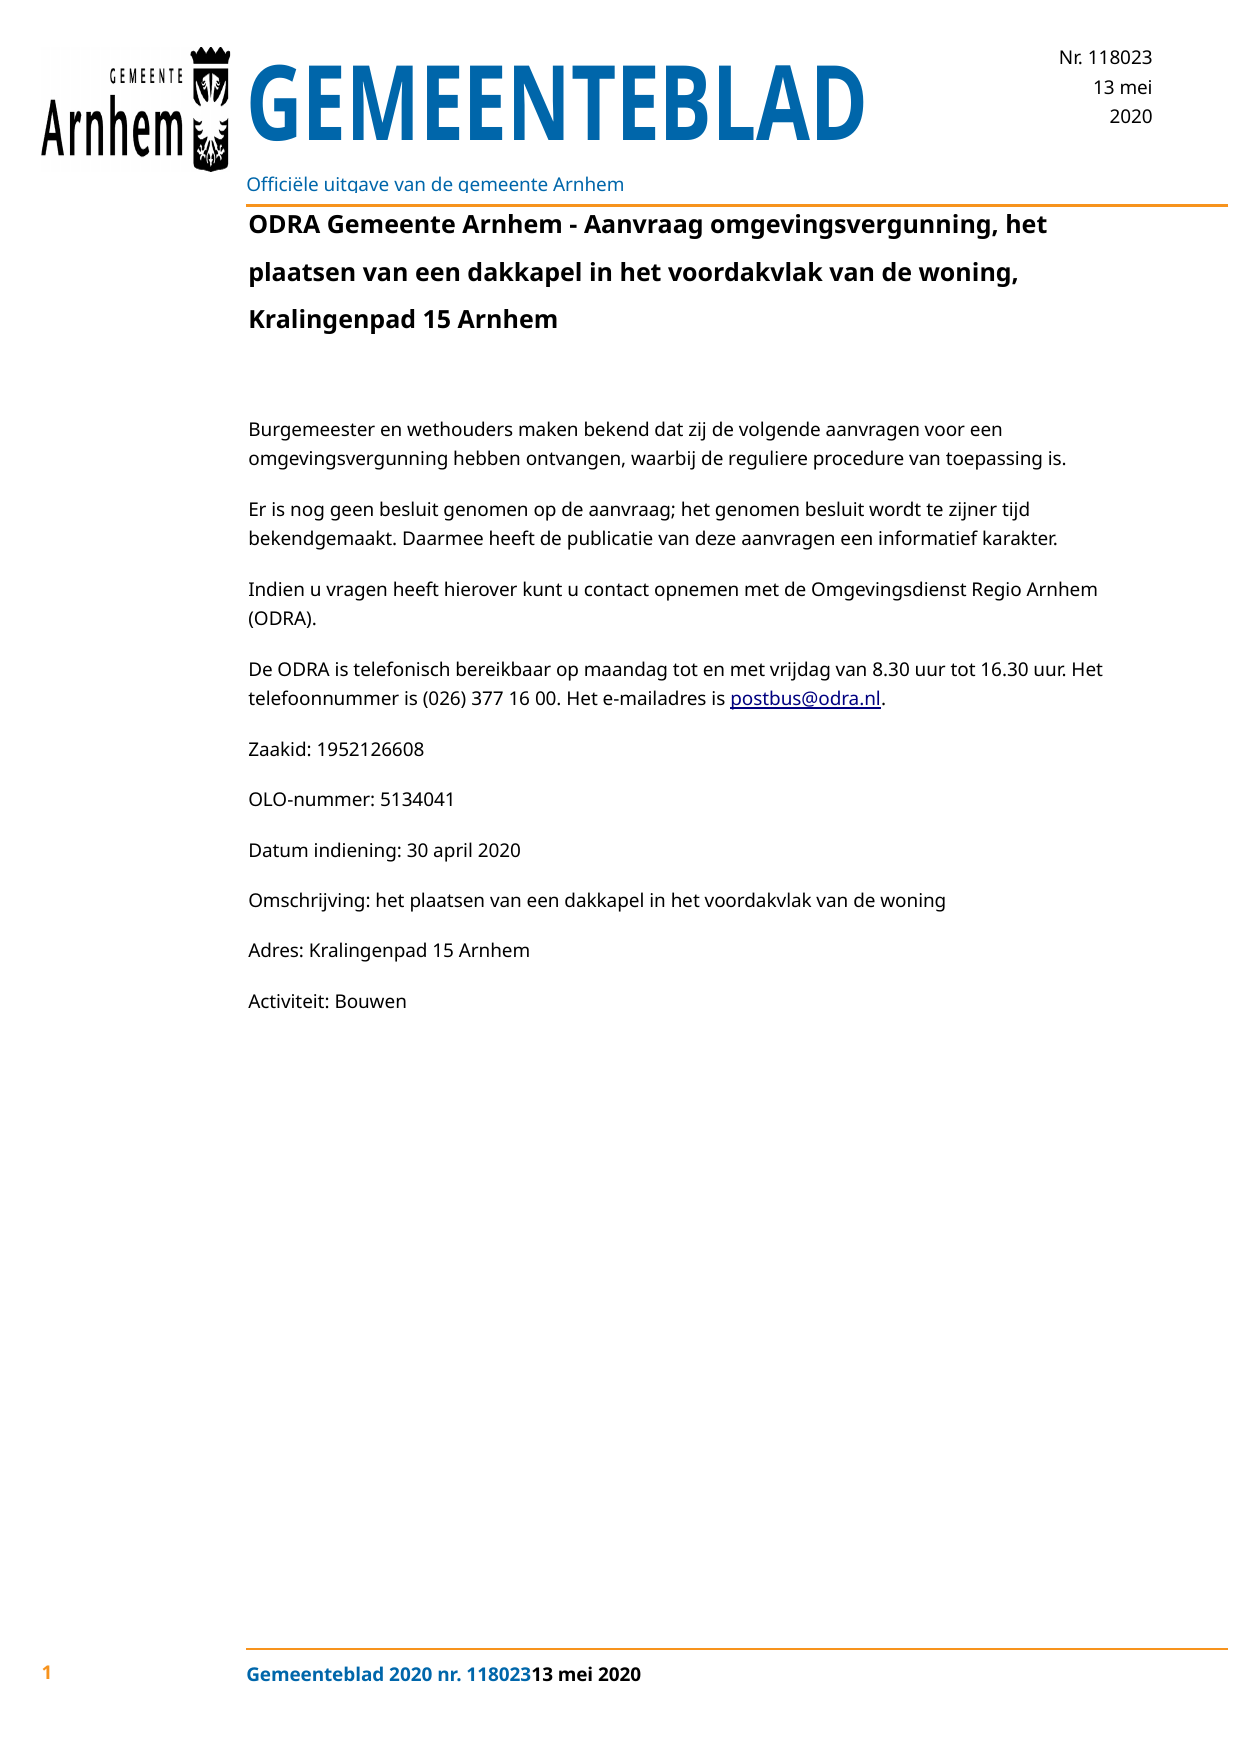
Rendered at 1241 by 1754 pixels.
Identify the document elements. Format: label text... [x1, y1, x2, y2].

text Er is nog geen besluit genomen op de aanvraag; het genomen besluit wordt te zijner tijd bekendgemaakt. Daarmee heeft de publicatie van deze aanvragen een informatief karakter. [248, 496, 1152, 551]
text Burgemeester en wethouders maken bekend dat zij de volgende aanvragen voor een omgevingsvergunning hebben ontvangen, waarbij de reguliere procedure van toepassing is. [248, 416, 1152, 471]
text Omschrijving: het plaatsen van een dakkapel in het voordakvlak van de woning [248, 887, 1152, 913]
picture [41, 47, 231, 172]
text Adres: Kralingenpad 15 Arnhem [248, 938, 1152, 963]
text Indien u vragen heeft hierover kunt u contact opnemen met de Omgevingsdienst Regio Arnhem (ODRA). [248, 576, 1152, 631]
text Datum indiening: 30 april 2020 [248, 837, 1152, 862]
text OLO-nummer: 5134041 [248, 786, 1152, 812]
text ODRA Gemeente Arnhem - Aanvraag omgevingsvergunning, het plaatsen van een dakkapel in het voordakvlak van de woning, Kralingenpad 15 Arnhem [248, 207, 1152, 336]
text De ODRA is telefonisch bereikbaar op maandag tot en met vrijdag van 8.30 uur tot 16.30 uur. Het telefoonnummer is (026) 377 16 00. Het e-mailadres is postbus@odra.nl. [248, 656, 1152, 711]
text Activiteit: Bouwen [248, 988, 1152, 1014]
text Zaakid: 1952126608 [248, 736, 1152, 762]
